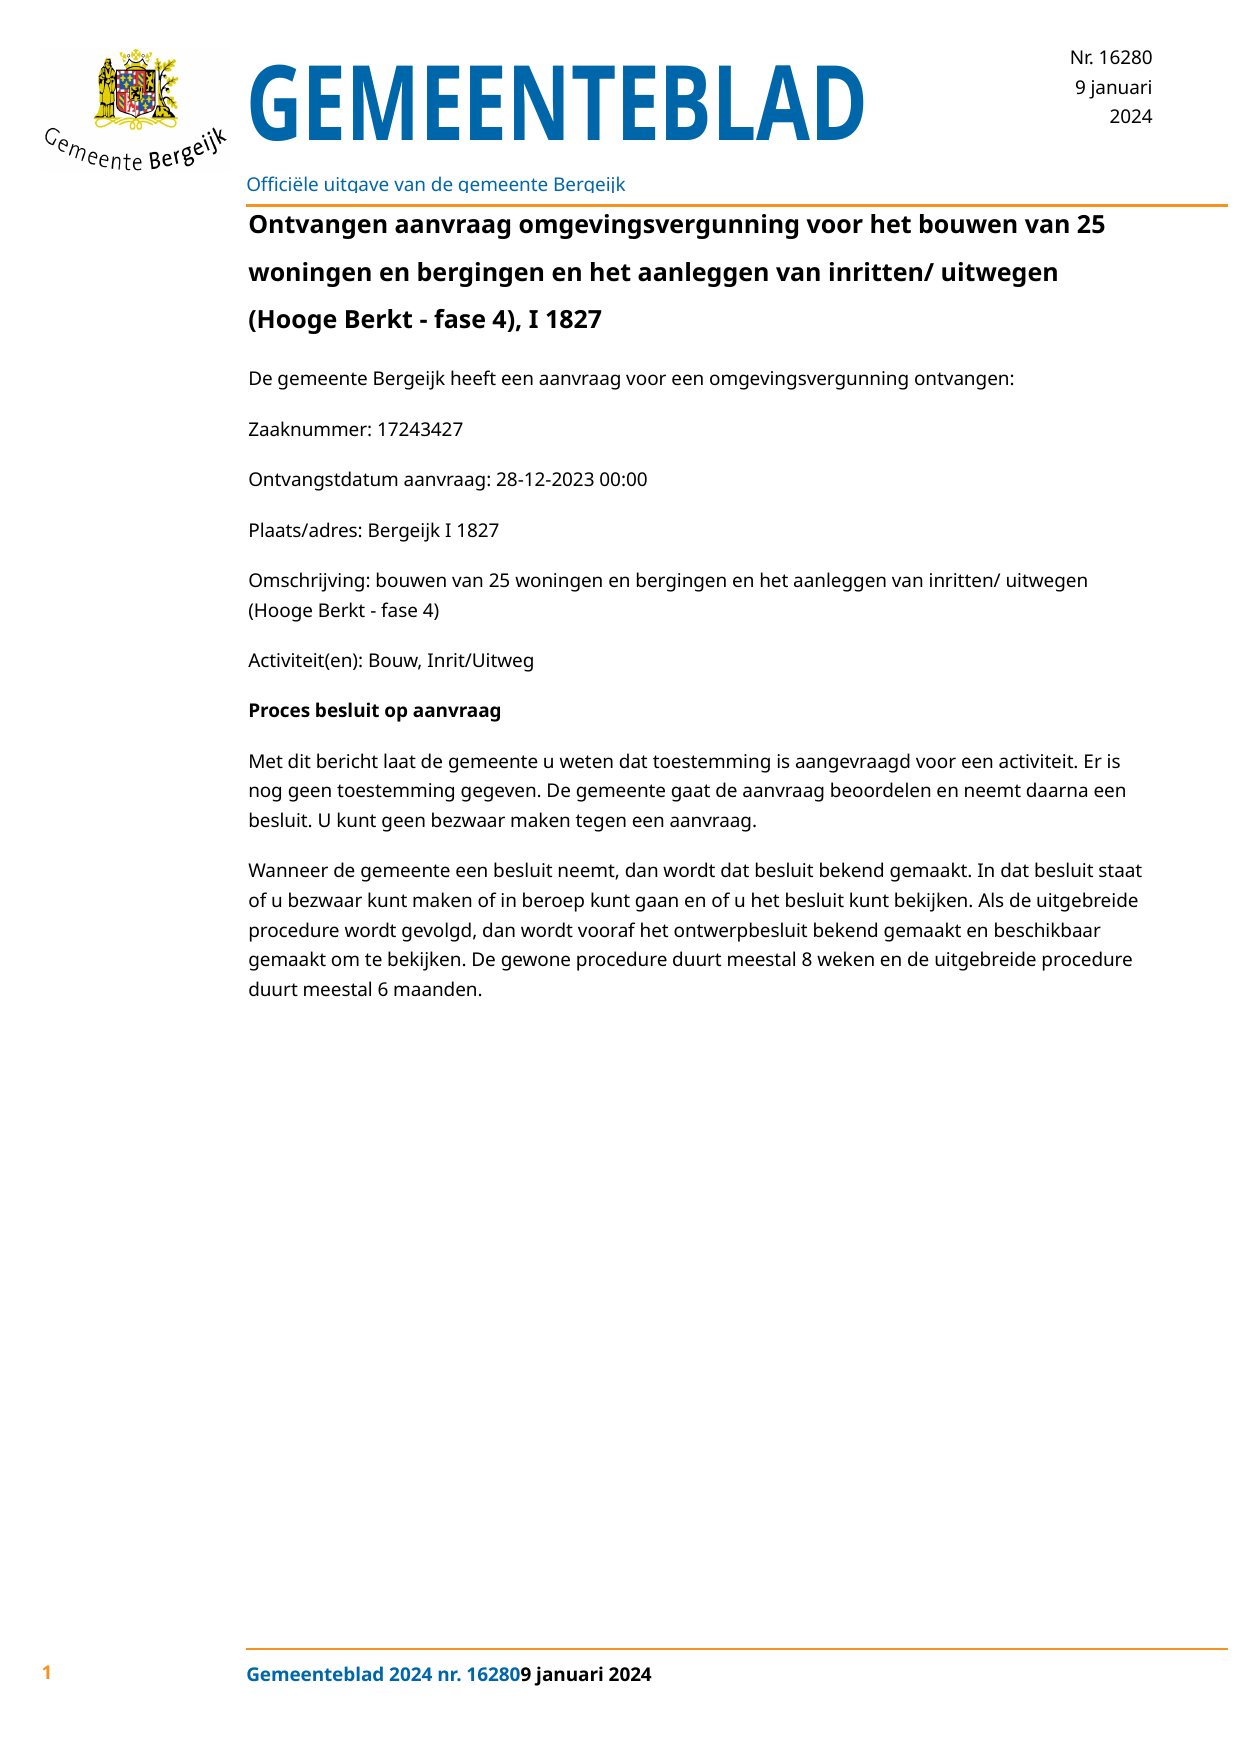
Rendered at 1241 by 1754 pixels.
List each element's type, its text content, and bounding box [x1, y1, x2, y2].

text Omschrijving: bouwen van 25 woningen en bergingen en het aanleggen van inritten/ uitwegen (Hooge Berkt - fase 4) [248, 567, 1152, 622]
text Activiteit(en): Bouw, Inrit/Uitweg [248, 647, 1152, 673]
text Zaaknummer: 17243427 [248, 416, 1152, 442]
text Ontvangstdatum aanvraag: 28-12-2023 00:00 [248, 466, 1152, 492]
picture [41, 47, 231, 172]
text Met dit bericht laat de gemeente u weten dat toestemming is aangevraagd voor een activiteit. Er is nog geen toestemming gegeven. De gemeente gaat de aanvraag beoordelen en neemt daarna een besluit. U kunt geen bezwaar maken tegen een aanvraag. [248, 748, 1152, 833]
text Proces besluit op aanvraag [248, 698, 1152, 723]
text Ontvangen aanvraag omgevingsvergunning voor het bouwen van 25 woningen en bergingen en het aanleggen van inritten/ uitwegen (Hooge Berkt - fase 4), I 1827 [248, 207, 1152, 336]
text Wanneer de gemeente een besluit neemt, dan wordt dat besluit bekend gemaakt. In dat besluit staat of u bezwaar kunt maken of in beroep kunt gaan en of u het besluit kunt bekijken. Als de uitgebreide procedure wordt gevolgd, dan wordt vooraf het ontwerpbesluit bekend gemaakt en beschikbaar gemaakt om te bekijken. De gewone procedure duurt meestal 8 weken en de uitgebreide procedure duurt meestal 6 maanden. [248, 858, 1152, 1002]
text Plaats/adres: Bergeijk I 1827 [248, 517, 1152, 542]
text De gemeente Bergeijk heeft een aanvraag voor een omgevingsvergunning ontvangen: [248, 366, 1152, 391]
